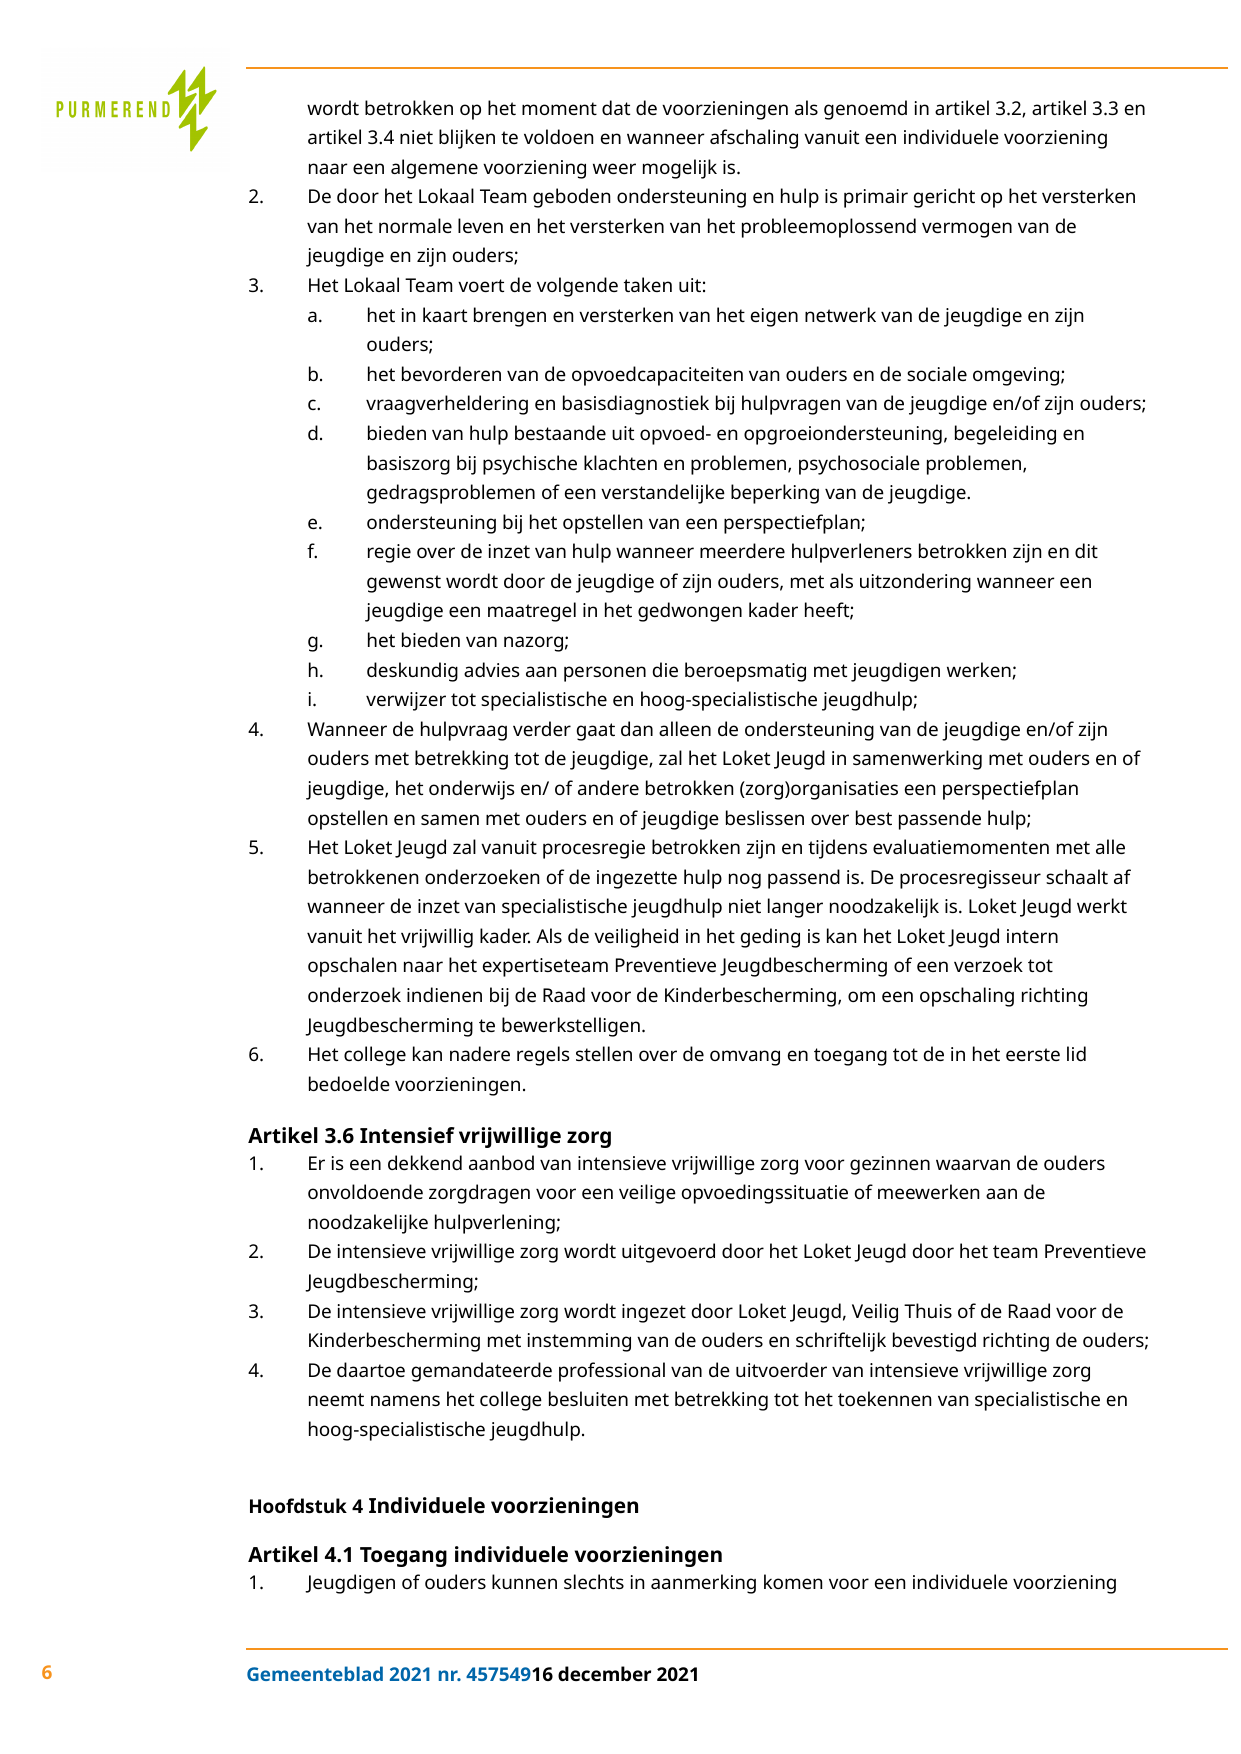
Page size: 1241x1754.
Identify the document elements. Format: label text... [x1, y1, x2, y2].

text Artikel 4.1 Toegang individuele voorzieningen [248, 1541, 1152, 1569]
list De intensieve vrijwillige zorg wordt uitgevoerd door het Loket Jeugd door het team Preventieve Jeugdbescherming; [248, 1239, 1152, 1294]
list Jeugdigen of ouders kunnen slechts in aanmerking komen voor een individuele voorziening [248, 1569, 1152, 1595]
text Hoofdstuk 4 Individuele voorzieningen [248, 1491, 1152, 1520]
list ondersteuning bij het opstellen van een perspectiefplan; [307, 509, 1152, 535]
list Het college kan nadere regels stellen over de omvang en toegang tot de in het eerste lid bedoelde voorzieningen. [248, 1041, 1152, 1097]
list verwijzer tot specialistische en hoog-specialistische jeugdhulp; [307, 686, 1152, 712]
list het bieden van nazorg; [307, 627, 1152, 653]
list wordt betrokken op het moment dat de voorzieningen als genoemd in artikel 3.2, artikel 3.3 en artikel 3.4 niet blijken te voldoen en wanneer afschaling vanuit een individuele voorziening naar een algemene voorziening weer mogelijk is. [248, 95, 1152, 180]
list deskundig advies aan personen die beroepsmatig met jeugdigen werken; [307, 657, 1152, 683]
list Wanneer de hulpvraag verder gaat dan alleen de ondersteuning van de jeugdige en/of zijn ouders met betrekking tot de jeugdige, zal het Loket Jeugd in samenwerking met ouders en of jeugdige, het onderwijs en/ of andere betrokken (zorg)organisaties een perspectiefplan opstellen en samen met ouders en of jeugdige beslissen over best passende hulp; [248, 716, 1152, 831]
picture [41, 47, 231, 172]
list De intensieve vrijwillige zorg wordt ingezet door Loket Jeugd, Veilig Thuis of de Raad voor de Kinderbescherming met instemming van de ouders en schriftelijk bevestigd richting de ouders; [248, 1298, 1152, 1353]
list het in kaart brengen en versterken van het eigen netwerk van de jeugdige en zijn ouders; [307, 302, 1152, 357]
list Het Loket Jeugd zal vanuit procesregie betrokken zijn en tijdens evaluatiemomenten met alle betrokkenen onderzoeken of de ingezette hulp nog passend is. De procesregisseur schaalt af wanneer de inzet van specialistische jeugdhulp niet langer noodzakelijk is. Loket Jeugd werkt vanuit het vrijwillig kader. Als de veiligheid in het geding is kan het Loket Jeugd intern opschalen naar het expertiseteam Preventieve Jeugdbescherming of een verzoek tot onderzoek indienen bij de Raad voor de Kinderbescherming, om een opschaling richting Jeugdbescherming te bewerkstelligen. [248, 834, 1152, 1038]
list bieden van hulp bestaande uit opvoed- en opgroeiondersteuning, begeleiding en basiszorg bij psychische klachten en problemen, psychosociale problemen, gedragsproblemen of een verstandelijke beperking van de jeugdige. [307, 420, 1152, 505]
list De door het Lokaal Team geboden ondersteuning en hulp is primair gericht op het versterken van het normale leven en het versterken van het probleemoplossend vermogen van de jeugdige en zijn ouders; [248, 183, 1152, 268]
list Er is een dekkend aanbod van intensieve vrijwillige zorg voor gezinnen waarvan de ouders onvoldoende zorgdragen voor een veilige opvoedingssituatie of meewerken aan de noodzakelijke hulpverlening; [248, 1150, 1152, 1235]
text Artikel 3.6 Intensief vrijwillige zorg [248, 1121, 1152, 1150]
list Het Lokaal Team voert de volgende taken uit: [248, 272, 1152, 298]
list het bevorderen van de opvoedcapaciteiten van ouders en de sociale omgeving; [307, 361, 1152, 387]
list De daartoe gemandateerde professional van de uitvoerder van intensieve vrijwillige zorg neemt namens het college besluiten met betrekking tot het toekennen van specialistische en hoog-specialistische jeugdhulp. [248, 1357, 1152, 1442]
list vraagverheldering en basisdiagnostiek bij hulpvragen van de jeugdige en/of zijn ouders; [307, 391, 1152, 416]
list regie over de inzet van hulp wanneer meerdere hulpverleners betrokken zijn en dit gewenst wordt door de jeugdige of zijn ouders, met als uitzondering wanneer een jeugdige een maatregel in het gedwongen kader heeft; [307, 538, 1152, 623]
